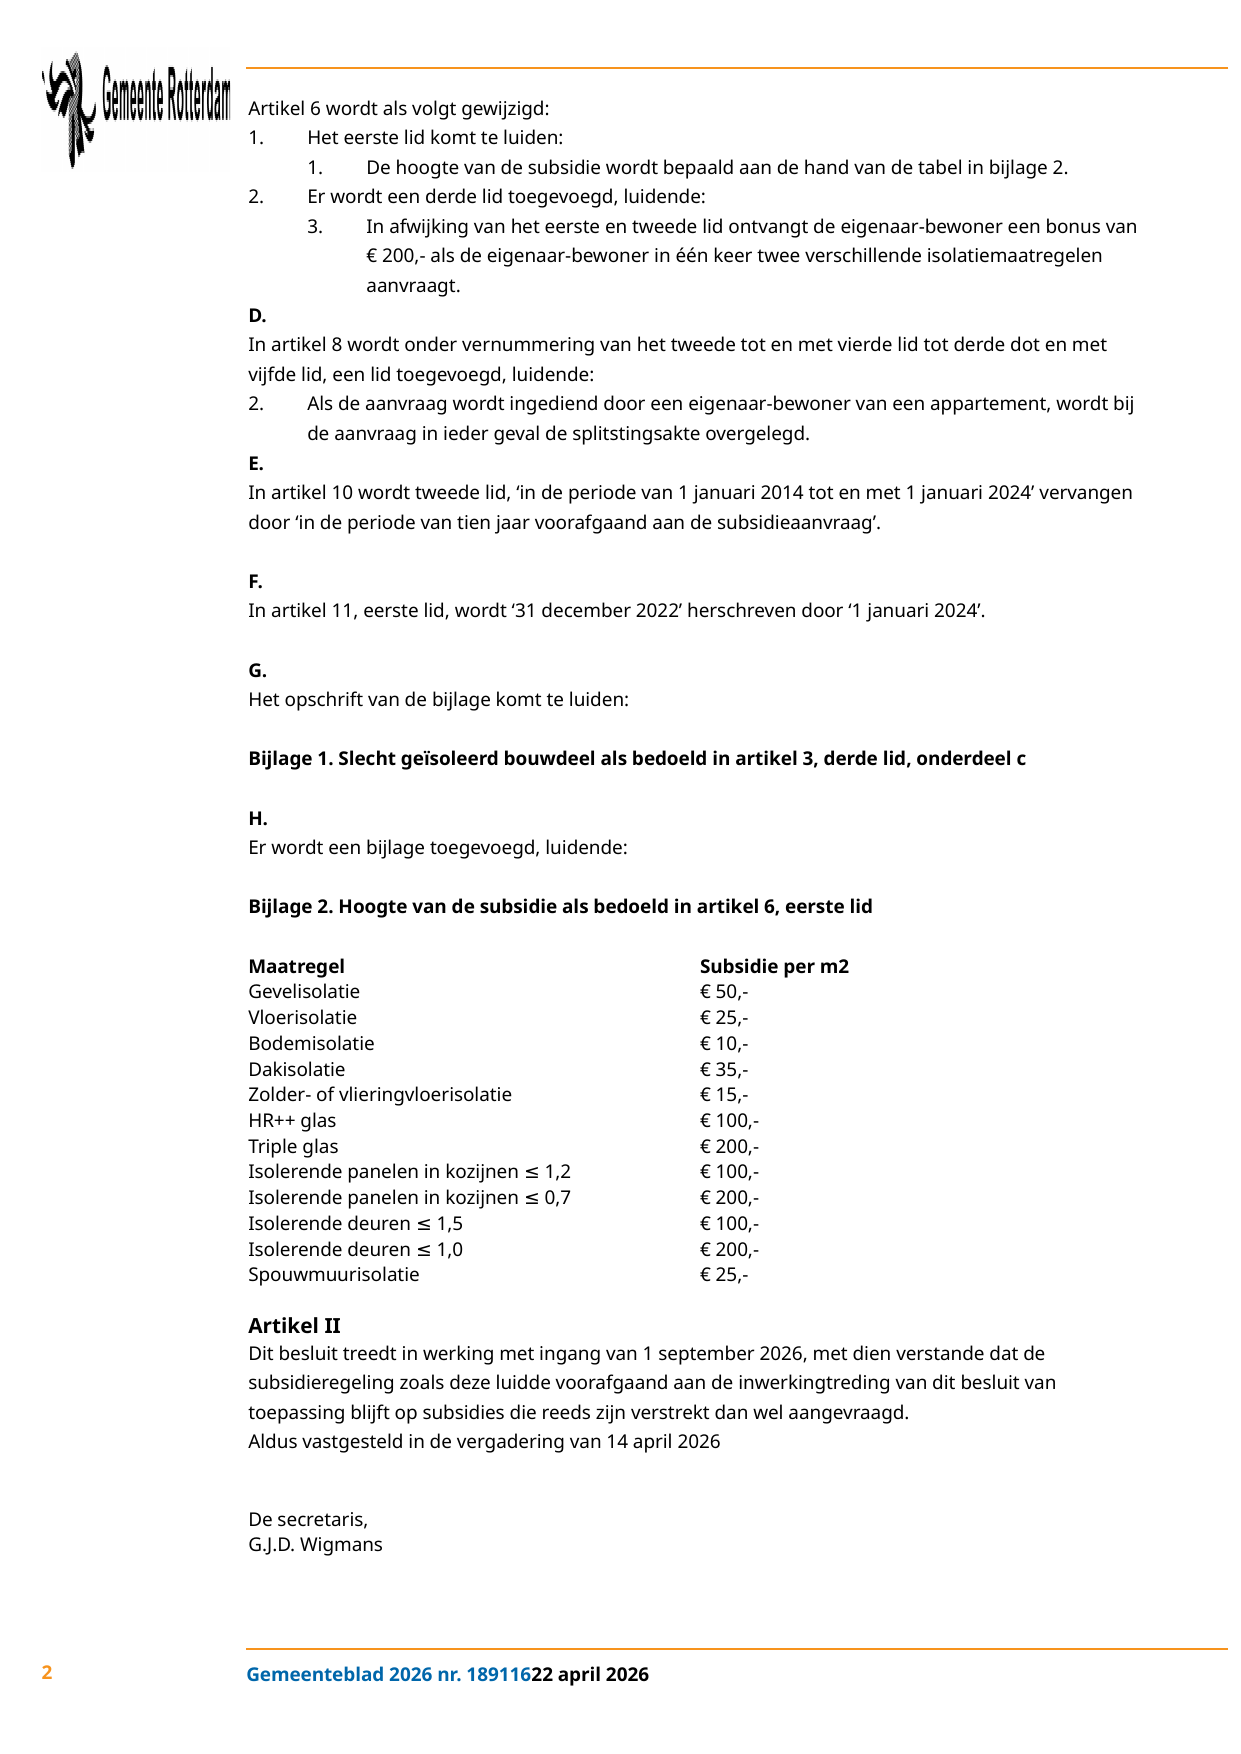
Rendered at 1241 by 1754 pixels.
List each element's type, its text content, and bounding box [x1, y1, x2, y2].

text Artikel 6 wordt als volgt gewijzigd: [248, 95, 1152, 121]
text Artikel II [248, 1311, 1152, 1340]
table_cell Zolder- of vlieringvloerisolatie [248, 1081, 700, 1107]
table_cell € 15,- [700, 1081, 1152, 1107]
table_cell € 100,- [700, 1107, 1152, 1133]
table_cell € 100,- [700, 1159, 1152, 1184]
table_cell Gevelisolatie [248, 979, 700, 1004]
table_cell € 25,- [700, 1262, 1152, 1287]
table_cell € 100,- [700, 1210, 1152, 1236]
table_cell € 10,- [700, 1030, 1152, 1056]
list Er wordt een derde lid toegevoegd, luidende: [248, 183, 1152, 209]
table_cell Isolerende panelen in kozijnen ≤ 0,7 [248, 1184, 700, 1210]
text F. [248, 568, 1152, 594]
text Aldus vastgesteld in de vergadering van 14 april 2026 [248, 1428, 1152, 1454]
text In artikel 8 wordt onder vernummering van het tweede tot en met vierde lid tot derde dot en met vijfde lid, een lid toegevoegd, luidende: [248, 331, 1152, 387]
text Het opschrift van de bijlage komt te luiden: [248, 686, 1152, 712]
text G.J.D. Wigmans [248, 1531, 1152, 1557]
picture [41, 47, 231, 172]
table_header Maatregel [248, 953, 700, 978]
table_cell € 25,- [700, 1004, 1152, 1030]
table_cell Vloerisolatie [248, 1004, 700, 1030]
table_header Subsidie per m2 [700, 953, 1152, 978]
list In afwijking van het eerste en tweede lid ontvangt de eigenaar-bewoner een bonus van € 200,- als de eigenaar-bewoner in één keer twee verschillende isolatiemaatregelen aanvraagt. [307, 213, 1152, 298]
text In artikel 10 wordt tweede lid, ‘in de periode van 1 januari 2014 tot en met 1 januari 2024’ vervangen door ‘in de periode van tien jaar voorafgaand aan de subsidieaanvraag’. [248, 479, 1152, 535]
table_cell Isolerende deuren ≤ 1,5 [248, 1210, 700, 1236]
text Bijlage 2. Hoogte van de subsidie als bedoeld in artikel 6, eerste lid [248, 893, 1152, 919]
table_cell Dakisolatie [248, 1056, 700, 1081]
table_cell € 200,- [700, 1184, 1152, 1210]
table_cell Spouwmuurisolatie [248, 1262, 700, 1287]
table_cell € 200,- [700, 1133, 1152, 1159]
text E. [248, 450, 1152, 476]
table_cell € 50,- [700, 979, 1152, 1004]
table_cell HR++ glas [248, 1107, 700, 1133]
list Het eerste lid komt te luiden: [248, 124, 1152, 150]
table_cell € 200,- [700, 1236, 1152, 1262]
table_cell € 35,- [700, 1056, 1152, 1081]
text Bijlage 1. Slecht geïsoleerd bouwdeel als bedoeld in artikel 3, derde lid, onderdeel c [248, 746, 1152, 771]
text H. [248, 805, 1152, 831]
text D. [248, 302, 1152, 328]
table_cell Isolerende panelen in kozijnen ≤ 1,2 [248, 1159, 700, 1184]
text Er wordt een bijlage toegevoegd, luidende: [248, 834, 1152, 860]
table_cell Isolerende deuren ≤ 1,0 [248, 1236, 700, 1262]
text De secretaris, [248, 1506, 1152, 1531]
table_cell Bodemisolatie [248, 1030, 700, 1056]
table_cell Triple glas [248, 1133, 700, 1159]
text In artikel 11, eerste lid, wordt ‘31 december 2022’ herschreven door ‘1 januari 2024’. [248, 598, 1152, 623]
list De hoogte van de subsidie wordt bepaald aan de hand van de tabel in bijlage 2. [307, 154, 1152, 180]
list Als de aanvraag wordt ingediend door een eigenaar-bewoner van een appartement, wordt bij de aanvraag in ieder geval de splitstingsakte overgelegd. [248, 391, 1152, 446]
text Dit besluit treedt in werking met ingang van 1 september 2026, met dien verstande dat de subsidieregeling zoals deze luidde voorafgaand aan de inwerkingtreding van dit besluit van toepassing blijft op subsidies die reeds zijn verstrekt dan wel aangevraagd. [248, 1340, 1152, 1425]
text G. [248, 657, 1152, 683]
